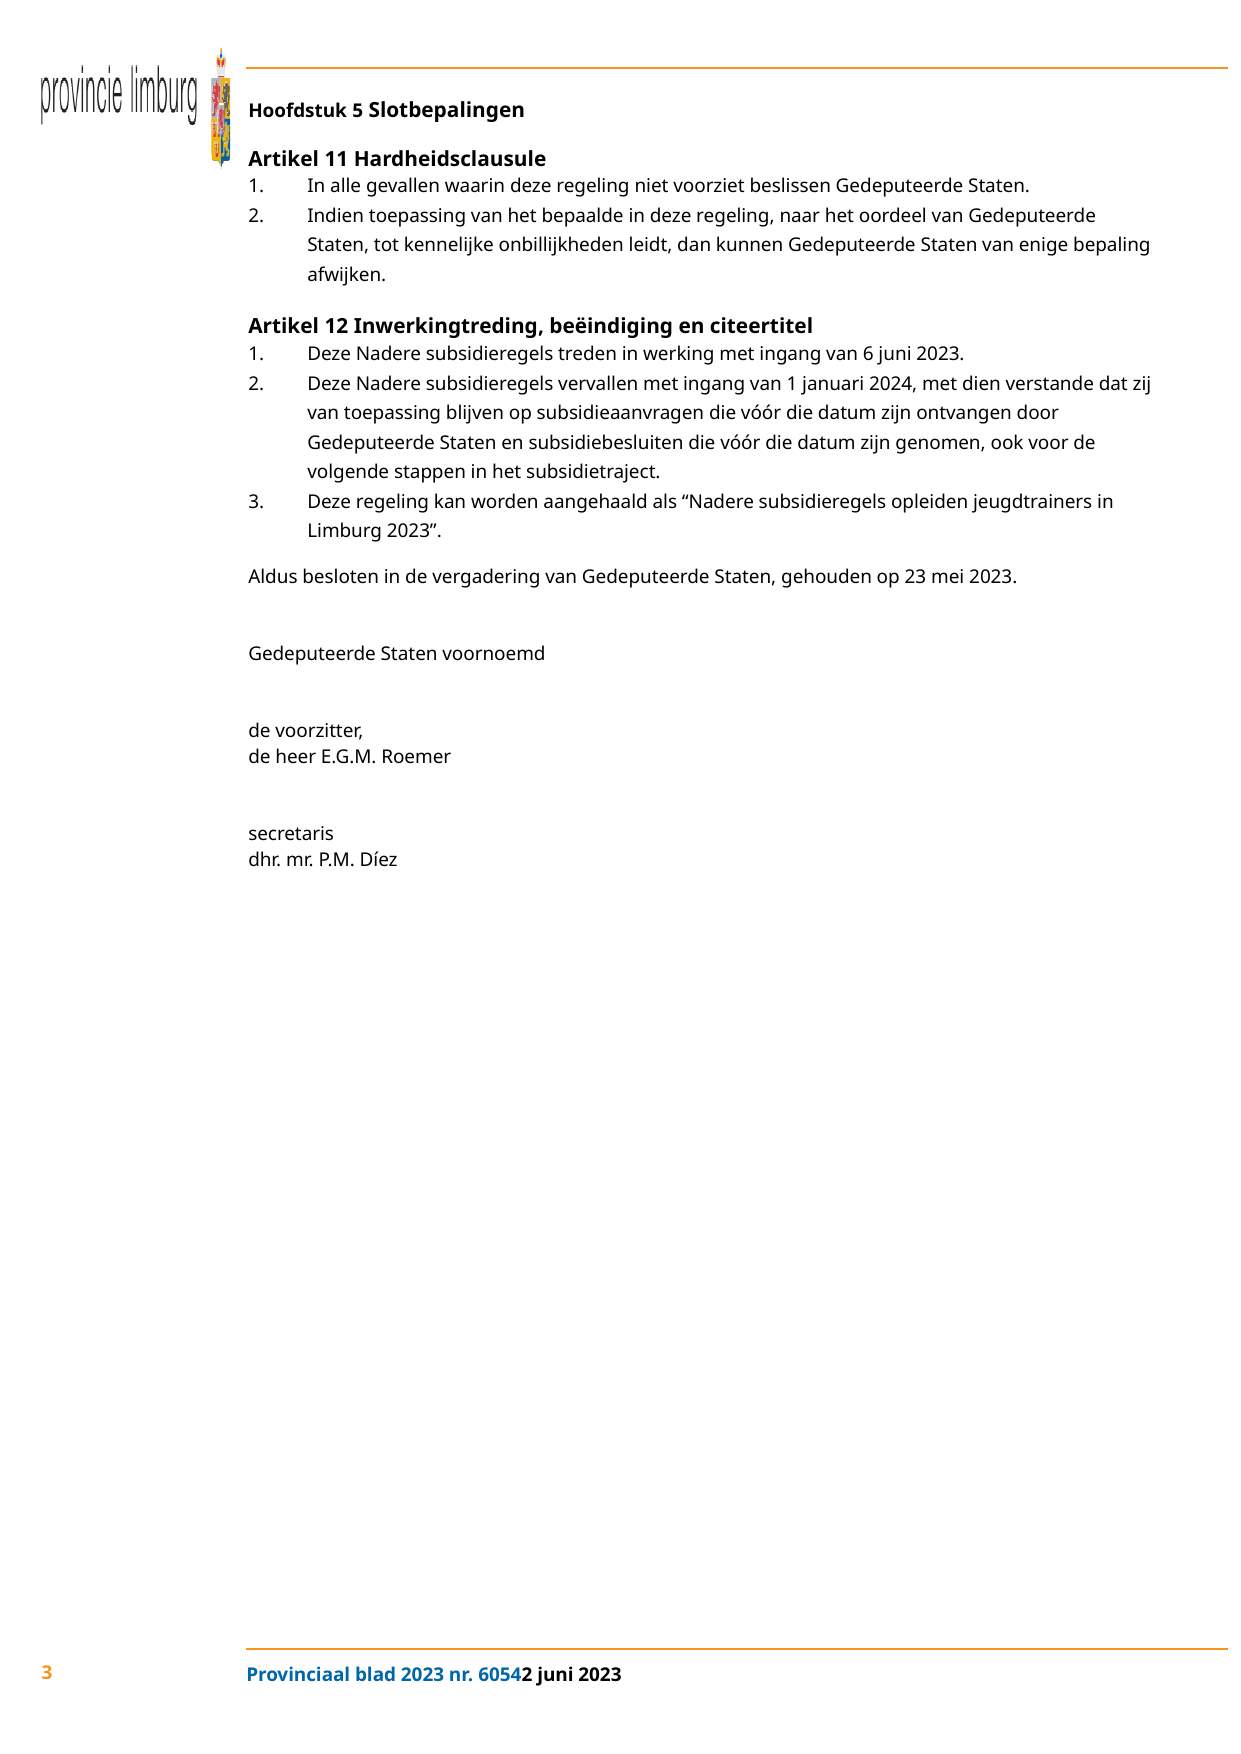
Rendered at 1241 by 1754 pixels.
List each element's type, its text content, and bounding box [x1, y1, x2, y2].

list Deze Nadere subsidieregels vervallen met ingang van 1 januari 2024, met dien verstande dat zij van toepassing blijven op subsidieaanvragen die vóór die datum zijn ontvangen door Gedeputeerde Staten en subsidiebesluiten die vóór die datum zijn genomen, ook voor de volgende stappen in het subsidietraject. [248, 370, 1152, 484]
text Aldus besloten in de vergadering van Gedeputeerde Staten, gehouden op 23 mei 2023. [248, 563, 1152, 589]
text Gedeputeerde Staten voornoemd [248, 640, 1152, 666]
picture [41, 47, 231, 172]
text Hoofdstuk 5 Slotbepalingen [248, 95, 1152, 123]
text secretaris [248, 821, 1152, 846]
text Artikel 12 Inwerkingtreding, beëindiging en citeertitel [248, 312, 1152, 340]
list Deze regeling kan worden aangehaald als “Nadere subsidieregels opleiden jeugdtrainers in Limburg 2023”. [248, 488, 1152, 543]
text Artikel 11 Hardheidsclausule [248, 144, 1152, 172]
list Indien toepassing van het bepaalde in deze regeling, naar het oordeel van Gedeputeerde Staten, tot kennelijke onbillijkheden leidt, dan kunnen Gedeputeerde Staten van enige bepaling afwijken. [248, 202, 1152, 287]
text de heer E.G.M. Roemer [248, 743, 1152, 769]
text de voorzitter, [248, 718, 1152, 743]
list Deze Nadere subsidieregels treden in werking met ingang van 6 juni 2023. [248, 340, 1152, 366]
list In alle gevallen waarin deze regeling niet voorziet beslissen Gedeputeerde Staten. [248, 172, 1152, 198]
text dhr. mr. P.M. Díez [248, 846, 1152, 872]
